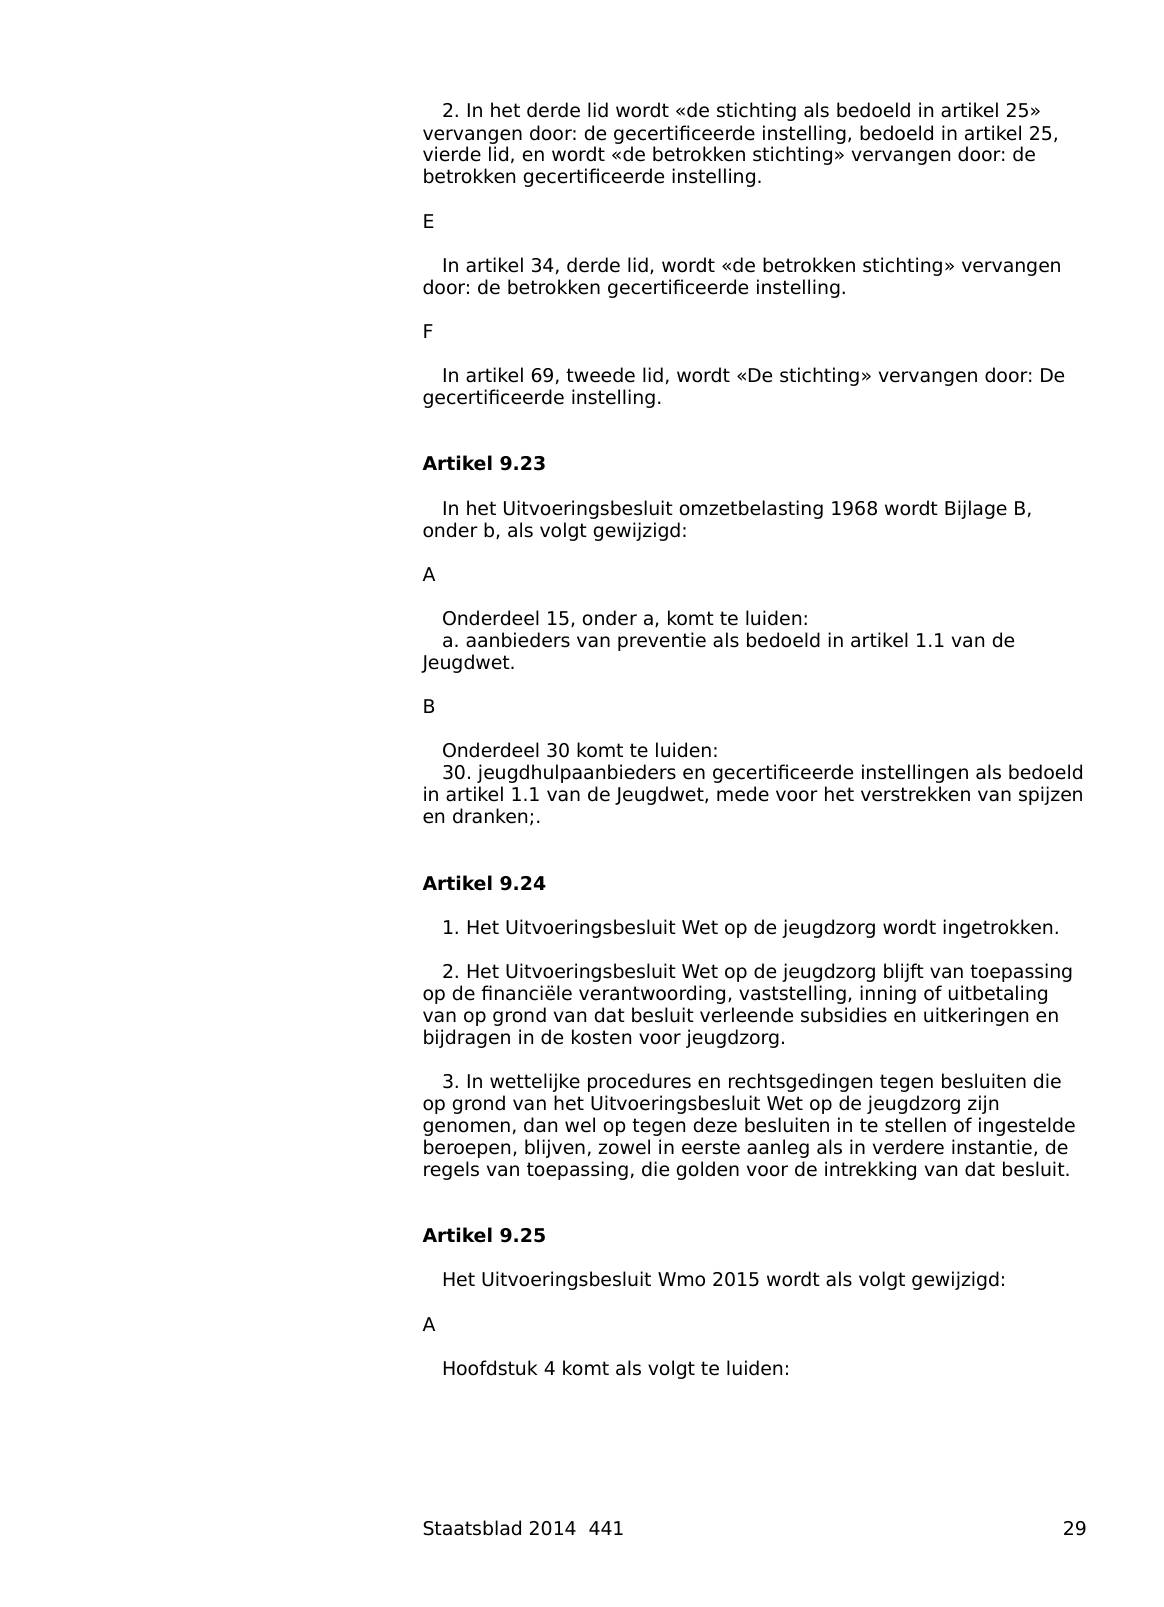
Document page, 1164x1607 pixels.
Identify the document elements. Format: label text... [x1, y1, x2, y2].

text Het Uitvoeringsbesluit Wmo 2015 wordt als volgt gewijzigd: [422, 1269, 1087, 1291]
text B [422, 696, 1087, 718]
text 2. Het Uitvoeringsbesluit Wet op de jeugdzorg blijft van toepassing op de financiële verantwoording, vaststelling, inning of uitbetaling van op grond van dat besluit verleende subsidies en uitkeringen en bijdragen in de kosten voor jeugdzorg. [422, 961, 1087, 1049]
text Onderdeel 15, onder a, komt te luiden: [422, 608, 1087, 630]
text 2. In het derde lid wordt «de stichting als bedoeld in artikel 25» vervangen door: de gecertificeerde instelling, bedoeld in artikel 25, vierde lid, en wordt «de betrokken stichting» vervangen door: de betrokken gecertificeerde instelling. [422, 100, 1087, 188]
text Onderdeel 30 komt te luiden: [422, 740, 1087, 762]
subtitle Artikel 9.25 [422, 1225, 1087, 1247]
text 30. jeugdhulpaanbieders en gecertificeerde instellingen als bedoeld in artikel 1.1 van de Jeugdwet, mede voor het verstrekken van spijzen en dranken;. [422, 762, 1087, 828]
text E [422, 211, 1087, 232]
text In artikel 69, tweede lid, wordt «De stichting» vervangen door: De gecertificeerde instelling. [422, 365, 1087, 409]
text In artikel 34, derde lid, wordt «de betrokken stichting» vervangen door: de betrokken gecertificeerde instelling. [422, 255, 1087, 299]
subtitle Artikel 9.23 [422, 453, 1087, 475]
text F [422, 321, 1087, 343]
text Hoofdstuk 4 komt als volgt te luiden: [422, 1358, 1087, 1379]
text 1. Het Uitvoeringsbesluit Wet op de jeugdzorg wordt ingetrokken. [422, 917, 1087, 938]
text In het Uitvoeringsbesluit omzetbelasting 1968 wordt Bijlage B, onder b, als volgt gewijzigd: [422, 497, 1087, 541]
text 3. In wettelijke procedures en rechtsgedingen tegen besluiten die op grond van het Uitvoeringsbesluit Wet op de jeugdzorg zijn genomen, dan wel op tegen deze besluiten in te stellen of ingestelde beroepen, blijven, zowel in eerste aanleg als in verdere instantie, de regels van toepassing, die golden voor de intrekking van dat besluit. [422, 1071, 1087, 1181]
text A [422, 564, 1087, 586]
text A [422, 1313, 1087, 1335]
subtitle Artikel 9.24 [422, 872, 1087, 894]
text a. aanbieders van preventie als bedoeld in artikel 1.1 van de Jeugdwet. [422, 630, 1087, 674]
